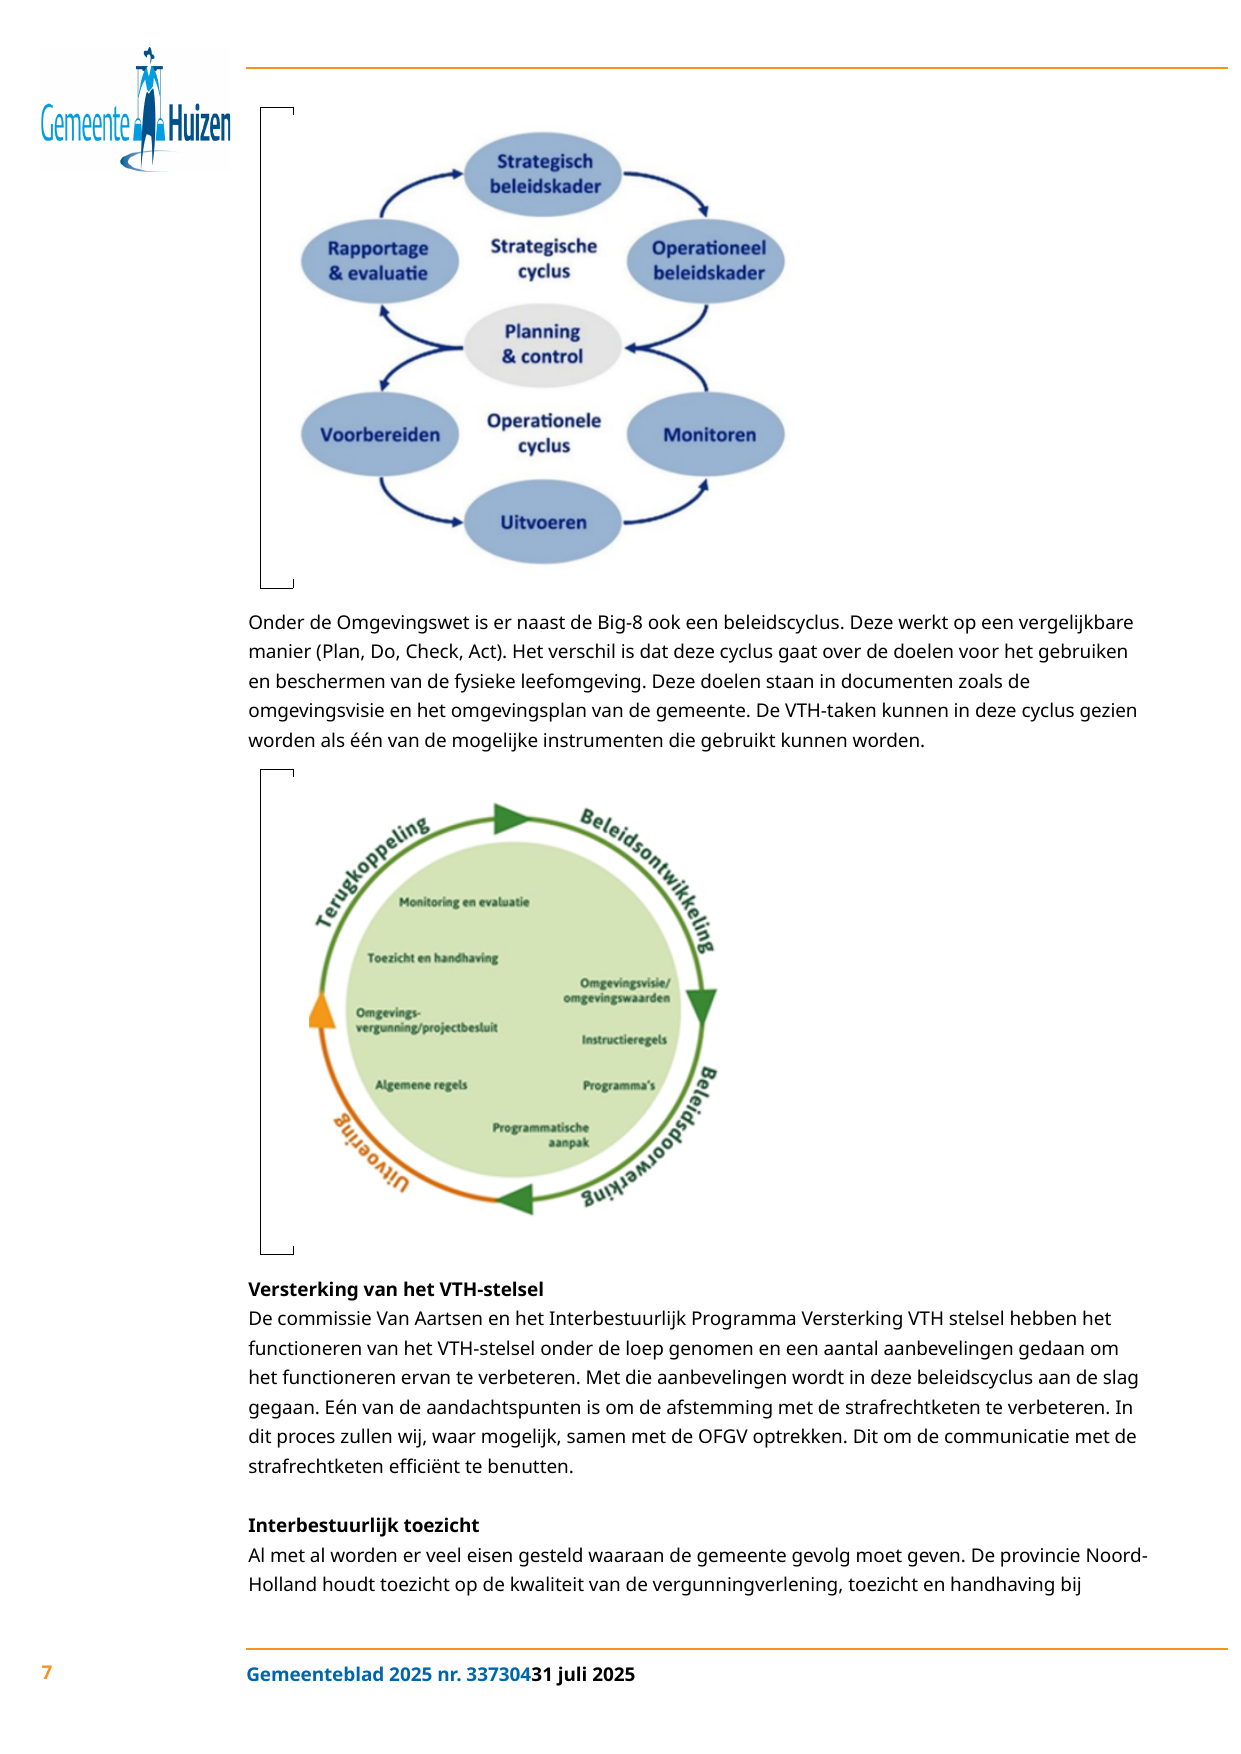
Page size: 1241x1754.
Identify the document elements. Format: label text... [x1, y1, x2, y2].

text Onder de Omgevingswet is er naast de Big-8 ook een beleidscyclus. Deze werkt op een vergelijkbare manier (Plan, Do, Check, Act). Het verschil is dat deze cyclus gaat over de doelen voor het gebruiken en beschermen van de fysieke leefomgeving. Deze doelen staan in documenten zoals de omgevingsvisie en het omgevingsplan van de gemeente. De VTH-taken kunnen in deze cyclus gezien worden als één van de mogelijke instrumenten die gebruikt kunnen worden. [248, 609, 1152, 753]
picture [41, 47, 231, 172]
text Versterking van het VTH-stelsel [248, 1276, 1152, 1301]
text De commissie Van Aartsen en het Interbestuurlijk Programma Versterking VTH stelsel hebben het functioneren van het VTH-stelsel onder de loep genomen en een aantal aanbevelingen gedaan om het functioneren ervan te verbeteren. Met die aanbevelingen wordt in deze beleidscyclus aan de slag gegaan. Eén van de aandachtspunten is om de afstemming met de strafrechtketen te verbeteren. In dit proces zullen wij, waar mogelijk, samen met de OFGV optrekken. Dit om de communicatie met de strafrechtketen efficiënt te benutten. [248, 1305, 1152, 1479]
picture [268, 115, 795, 579]
text Al met al worden er veel eisen gesteld waaraan de gemeente gevolg moet geven. De provincie Noord-Holland houdt toezicht op de kwaliteit van de vergunningverlening, toezicht en handhaving bij [248, 1542, 1152, 1597]
picture [268, 777, 736, 1246]
text Interbestuurlijk toezicht [248, 1512, 1152, 1538]
